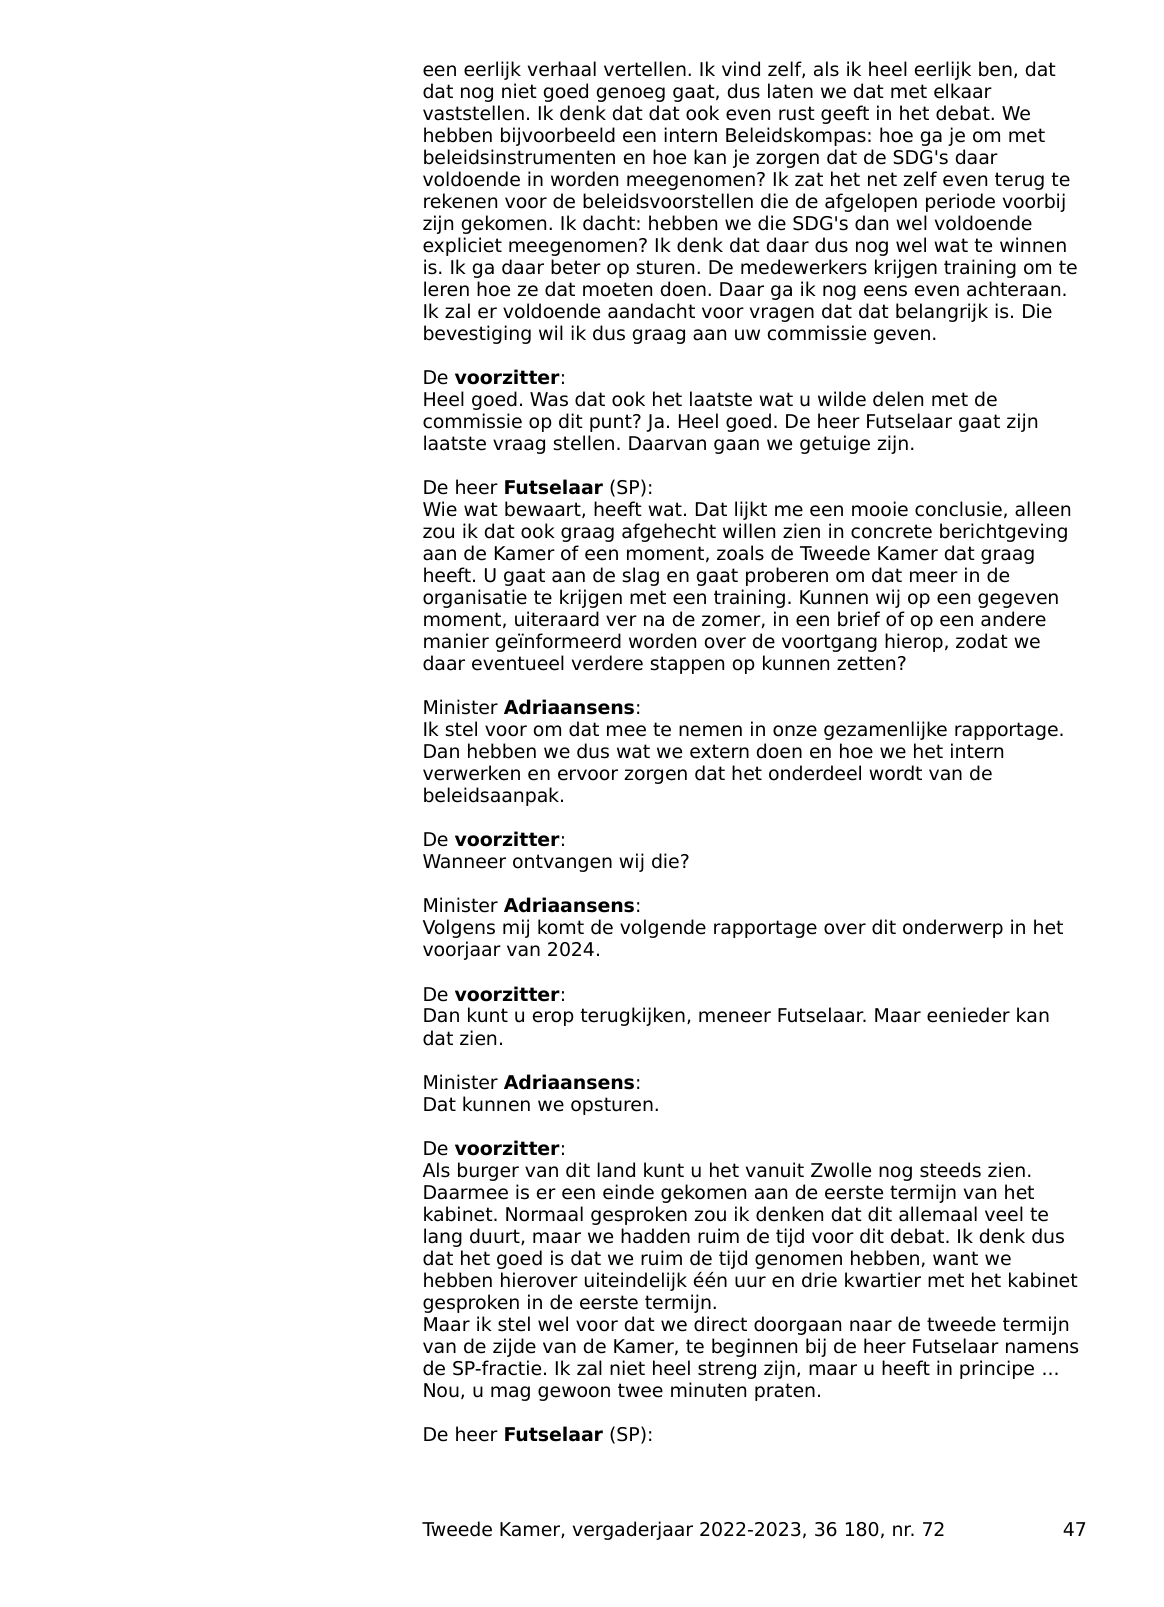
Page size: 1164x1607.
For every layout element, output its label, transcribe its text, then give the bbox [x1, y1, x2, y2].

text De voorzitter: [422, 983, 1087, 1005]
text Wanneer ontvangen wij die? [422, 851, 1087, 873]
text De voorzitter: [422, 1138, 1087, 1160]
text De heer Futselaar (SP): [422, 477, 1087, 499]
text Volgens mij komt de volgende rapportage over dit onderwerp in het voorjaar van 2024. [422, 917, 1087, 961]
text Minister Adriaansens: [422, 895, 1087, 917]
text De voorzitter: [422, 367, 1087, 389]
text De voorzitter: [422, 829, 1087, 851]
text Dat kunnen we opsturen. [422, 1093, 1087, 1116]
text Wie wat bewaart, heeft wat. Dat lijkt me een mooie conclusie, alleen zou ik dat ook graag afgehecht willen zien in concrete berichtgeving aan de Kamer of een moment, zoals de Tweede Kamer dat graag heeft. U gaat aan de slag en gaat proberen om dat meer in de organisatie te krijgen met een training. Kunnen wij op een gegeven moment, uiteraard ver na de zomer, in een brief of op een andere manier geïnformeerd worden over de voortgang hierop, zodat we daar eventueel verdere stappen op kunnen zetten? [422, 499, 1087, 675]
text Dan kunt u erop terugkijken, meneer Futselaar. Maar eenieder kan dat zien. [422, 1005, 1087, 1049]
text De heer Futselaar (SP): [422, 1424, 1087, 1446]
text Minister Adriaansens: [422, 1072, 1087, 1093]
text Ik stel voor om dat mee te nemen in onze gezamenlijke rapportage. Dan hebben we dus wat we extern doen en hoe we het intern verwerken en ervoor zorgen dat het onderdeel wordt van de beleidsaanpak. [422, 719, 1087, 807]
text Heel goed. Was dat ook het laatste wat u wilde delen met de commissie op dit punt? Ja. Heel goed. De heer Futselaar gaat zijn laatste vraag stellen. Daarvan gaan we getuige zijn. [422, 389, 1087, 455]
text een eerlijk verhaal vertellen. Ik vind zelf, als ik heel eerlijk ben, dat dat nog niet goed genoeg gaat, dus laten we dat met elkaar vaststellen. Ik denk dat dat ook even rust geeft in het debat. We hebben bijvoorbeeld een intern Beleidskompas: hoe ga je om met beleidsinstrumenten en hoe kan je zorgen dat de SDG's daar voldoende in worden meegenomen? Ik zat het net zelf even terug te rekenen voor de beleidsvoorstellen die de afgelopen periode voorbij zijn gekomen. Ik dacht: hebben we die SDG's dan wel voldoende expliciet meegenomen? Ik denk dat daar dus nog wel wat te winnen is. Ik ga daar beter op sturen. De medewerkers krijgen training om te leren hoe ze dat moeten doen. Daar ga ik nog eens even achteraan. Ik zal er voldoende aandacht voor vragen dat dat belangrijk is. Die bevestiging wil ik dus graag aan uw commissie geven. [422, 59, 1087, 345]
text Maar ik stel wel voor dat we direct doorgaan naar de tweede termijn van de zijde van de Kamer, te beginnen bij de heer Futselaar namens de SP-fractie. Ik zal niet heel streng zijn, maar u heeft in principe ... Nou, u mag gewoon twee minuten praten. [422, 1313, 1087, 1401]
text Daarmee is er een einde gekomen aan de eerste termijn van het kabinet. Normaal gesproken zou ik denken dat dit allemaal veel te lang duurt, maar we hadden ruim de tijd voor dit debat. Ik denk dus dat het goed is dat we ruim de tijd genomen hebben, want we hebben hierover uiteindelijk één uur en drie kwartier met het kabinet gesproken in de eerste termijn. [422, 1182, 1087, 1313]
text Minister Adriaansens: [422, 697, 1087, 719]
text Als burger van dit land kunt u het vanuit Zwolle nog steeds zien. [422, 1160, 1087, 1182]
